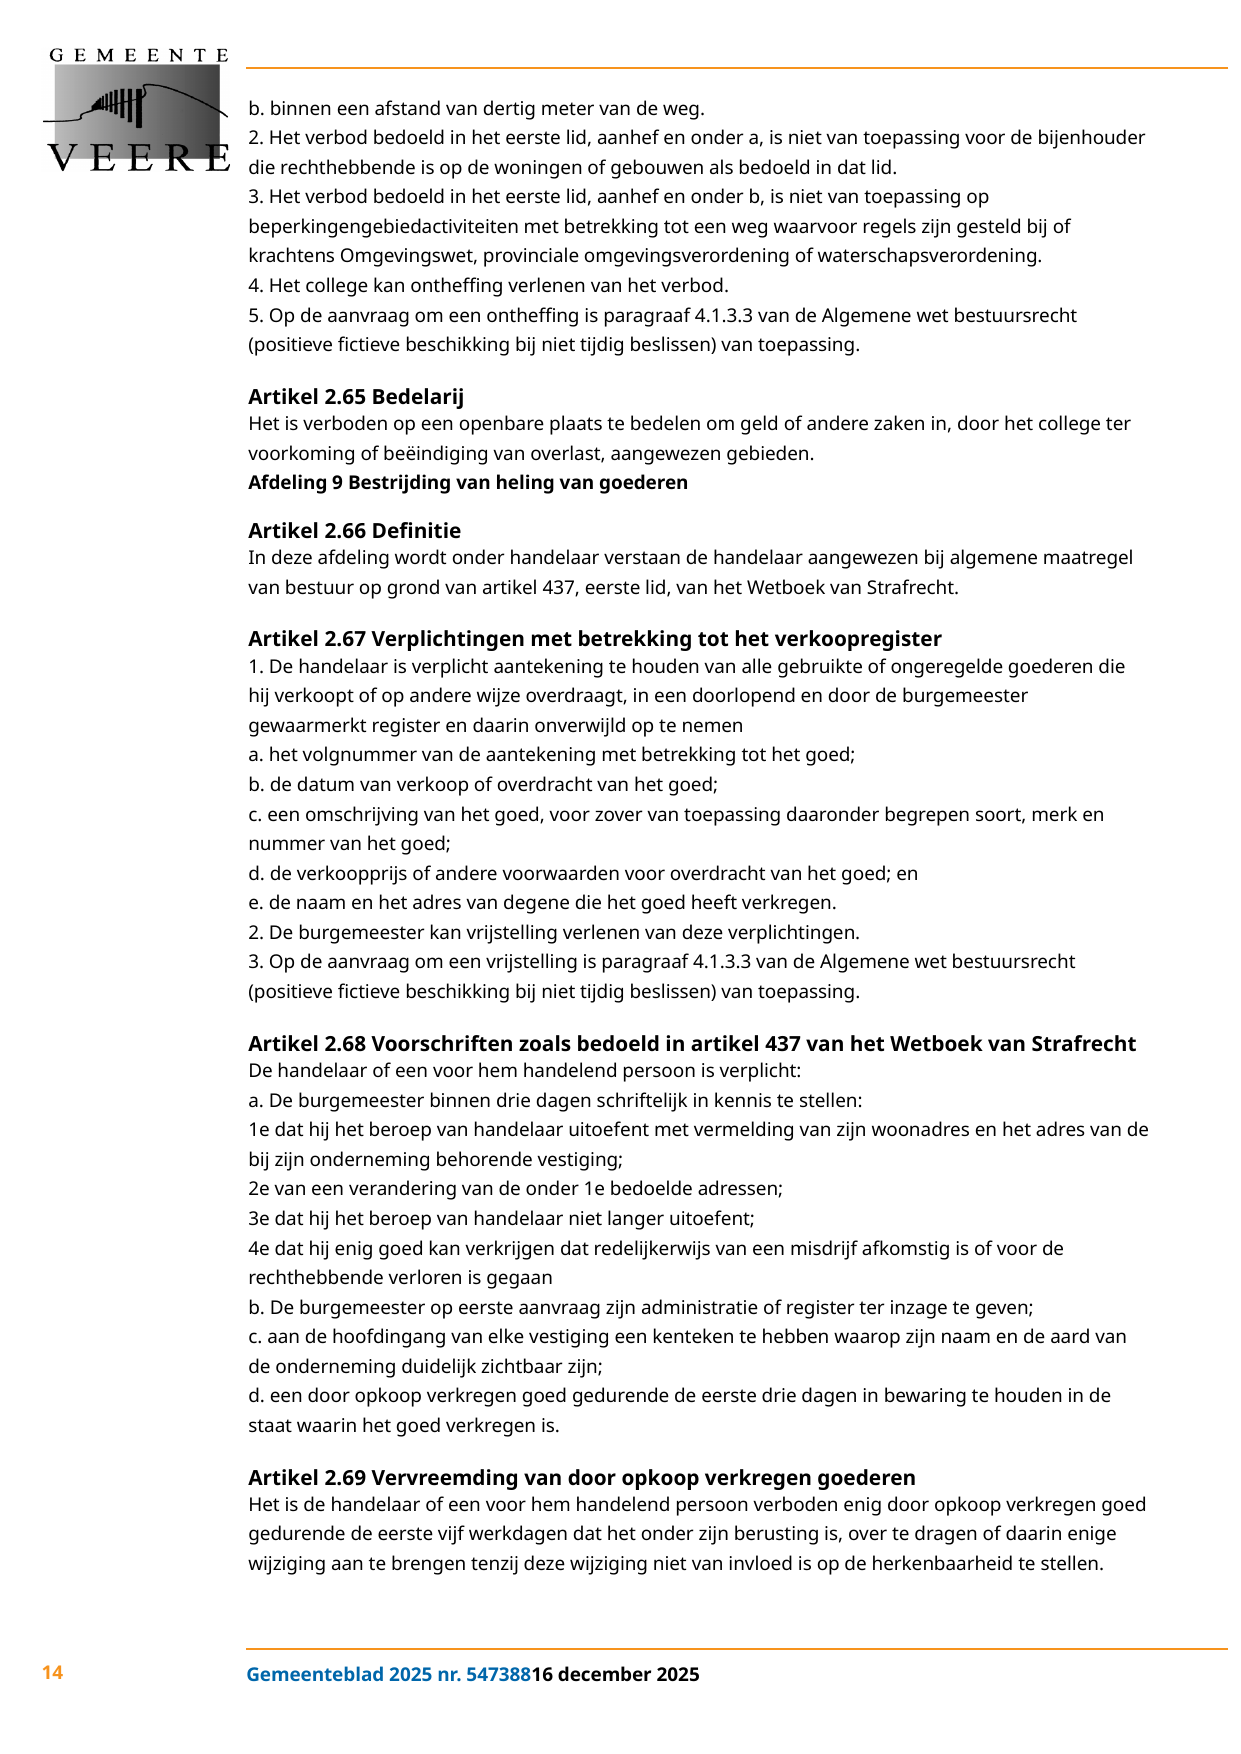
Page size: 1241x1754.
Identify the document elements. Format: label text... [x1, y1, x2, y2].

text Artikel 2.68 Voorschriften zoals bedoeld in artikel 437 van het Wetboek van Strafrecht [248, 1029, 1152, 1057]
text 5. Op de aanvraag om een ontheffing is paragraaf 4.1.3.3 van de Algemene wet bestuursrecht (positieve fictieve beschikking bij niet tijdig beslissen) van toepassing. [248, 302, 1152, 357]
text e. de naam en het adres van degene die het goed heeft verkregen. [248, 889, 1152, 915]
text c. een omschrijving van het goed, voor zover van toepassing daaronder begrepen soort, merk en nummer van het goed; [248, 801, 1152, 856]
text d. de verkoopprijs of andere voorwaarden voor overdracht van het goed; en [248, 860, 1152, 886]
text b. binnen een afstand van dertig meter van de weg. [248, 95, 1152, 121]
text Artikel 2.67 Verplichtingen met betrekking tot het verkoopregister [248, 624, 1152, 653]
text 3. Op de aanvraag om een vrijstelling is paragraaf 4.1.3.3 van de Algemene wet bestuursrecht (positieve fictieve beschikking bij niet tijdig beslissen) van toepassing. [248, 949, 1152, 1004]
text De handelaar of een voor hem handelend persoon is verplicht: [248, 1057, 1152, 1083]
text Het is verboden op een openbare plaats te bedelen om geld of andere zaken in, door het college ter voorkoming of beëindiging van overlast, aangewezen gebieden. [248, 410, 1152, 466]
text 1. De handelaar is verplicht aantekening te houden van alle gebruikte of ongeregelde goederen die hij verkoopt of op andere wijze overdraagt, in een doorlopend en door de burgemeester gewaarmerkt register en daarin onverwijld op te nemen [248, 653, 1152, 738]
text 3e dat hij het beroep van handelaar niet langer uitoefent; [248, 1205, 1152, 1231]
picture [41, 47, 231, 172]
text 1e dat hij het beroep van handelaar uitoefent met vermelding van zijn woonadres en het adres van de bij zijn onderneming behorende vestiging; [248, 1116, 1152, 1172]
text Artikel 2.69 Vervreemding van door opkoop verkregen goederen [248, 1463, 1152, 1491]
text d. een door opkoop verkregen goed gedurende de eerste drie dagen in bewaring te houden in de staat waarin het goed verkregen is. [248, 1383, 1152, 1438]
text a. De burgemeester binnen drie dagen schriftelijk in kennis te stellen: [248, 1087, 1152, 1112]
text 4e dat hij enig goed kan verkrijgen dat redelijkerwijs van een misdrijf afkomstig is of voor de rechthebbende verloren is gegaan [248, 1235, 1152, 1290]
text Het is de handelaar of een voor hem handelend persoon verboden enig door opkoop verkregen goed gedurende de eerste vijf werkdagen dat het onder zijn berusting is, over te dragen of daarin enige wijziging aan te brengen tenzij deze wijziging niet van invloed is op de herkenbaarheid te stellen. [248, 1491, 1152, 1576]
text 2e van een verandering van de onder 1e bedoelde adressen; [248, 1176, 1152, 1201]
text b. De burgemeester op eerste aanvraag zijn administratie of register ter inzage te geven; [248, 1294, 1152, 1319]
text 4. Het college kan ontheffing verlenen van het verbod. [248, 272, 1152, 298]
text Afdeling 9 Bestrijding van heling van goederen [248, 469, 1152, 495]
text Artikel 2.66 Definitie [248, 516, 1152, 544]
text c. aan de hoofdingang van elke vestiging een kenteken te hebben waarop zijn naam en de aard van de onderneming duidelijk zichtbaar zijn; [248, 1323, 1152, 1379]
text b. de datum van verkoop of overdracht van het goed; [248, 771, 1152, 797]
text In deze afdeling wordt onder handelaar verstaan de handelaar aangewezen bij algemene maatregel van bestuur op grond van artikel 437, eerste lid, van het Wetboek van Strafrecht. [248, 544, 1152, 600]
text 2. De burgemeester kan vrijstelling verlenen van deze verplichtingen. [248, 919, 1152, 945]
text 2. Het verbod bedoeld in het eerste lid, aanhef en onder a, is niet van toepassing voor de bijenhouder die rechthebbende is op de woningen of gebouwen als bedoeld in dat lid. [248, 124, 1152, 180]
text 3. Het verbod bedoeld in het eerste lid, aanhef en onder b, is niet van toepassing op beperkingengebiedactiviteiten met betrekking tot een weg waarvoor regels zijn gesteld bij of krachtens Omgevingswet, provinciale omgevingsverordening of waterschapsverordening. [248, 183, 1152, 268]
text a. het volgnummer van de aantekening met betrekking tot het goed; [248, 742, 1152, 767]
text Artikel 2.65 Bedelarij [248, 382, 1152, 410]
